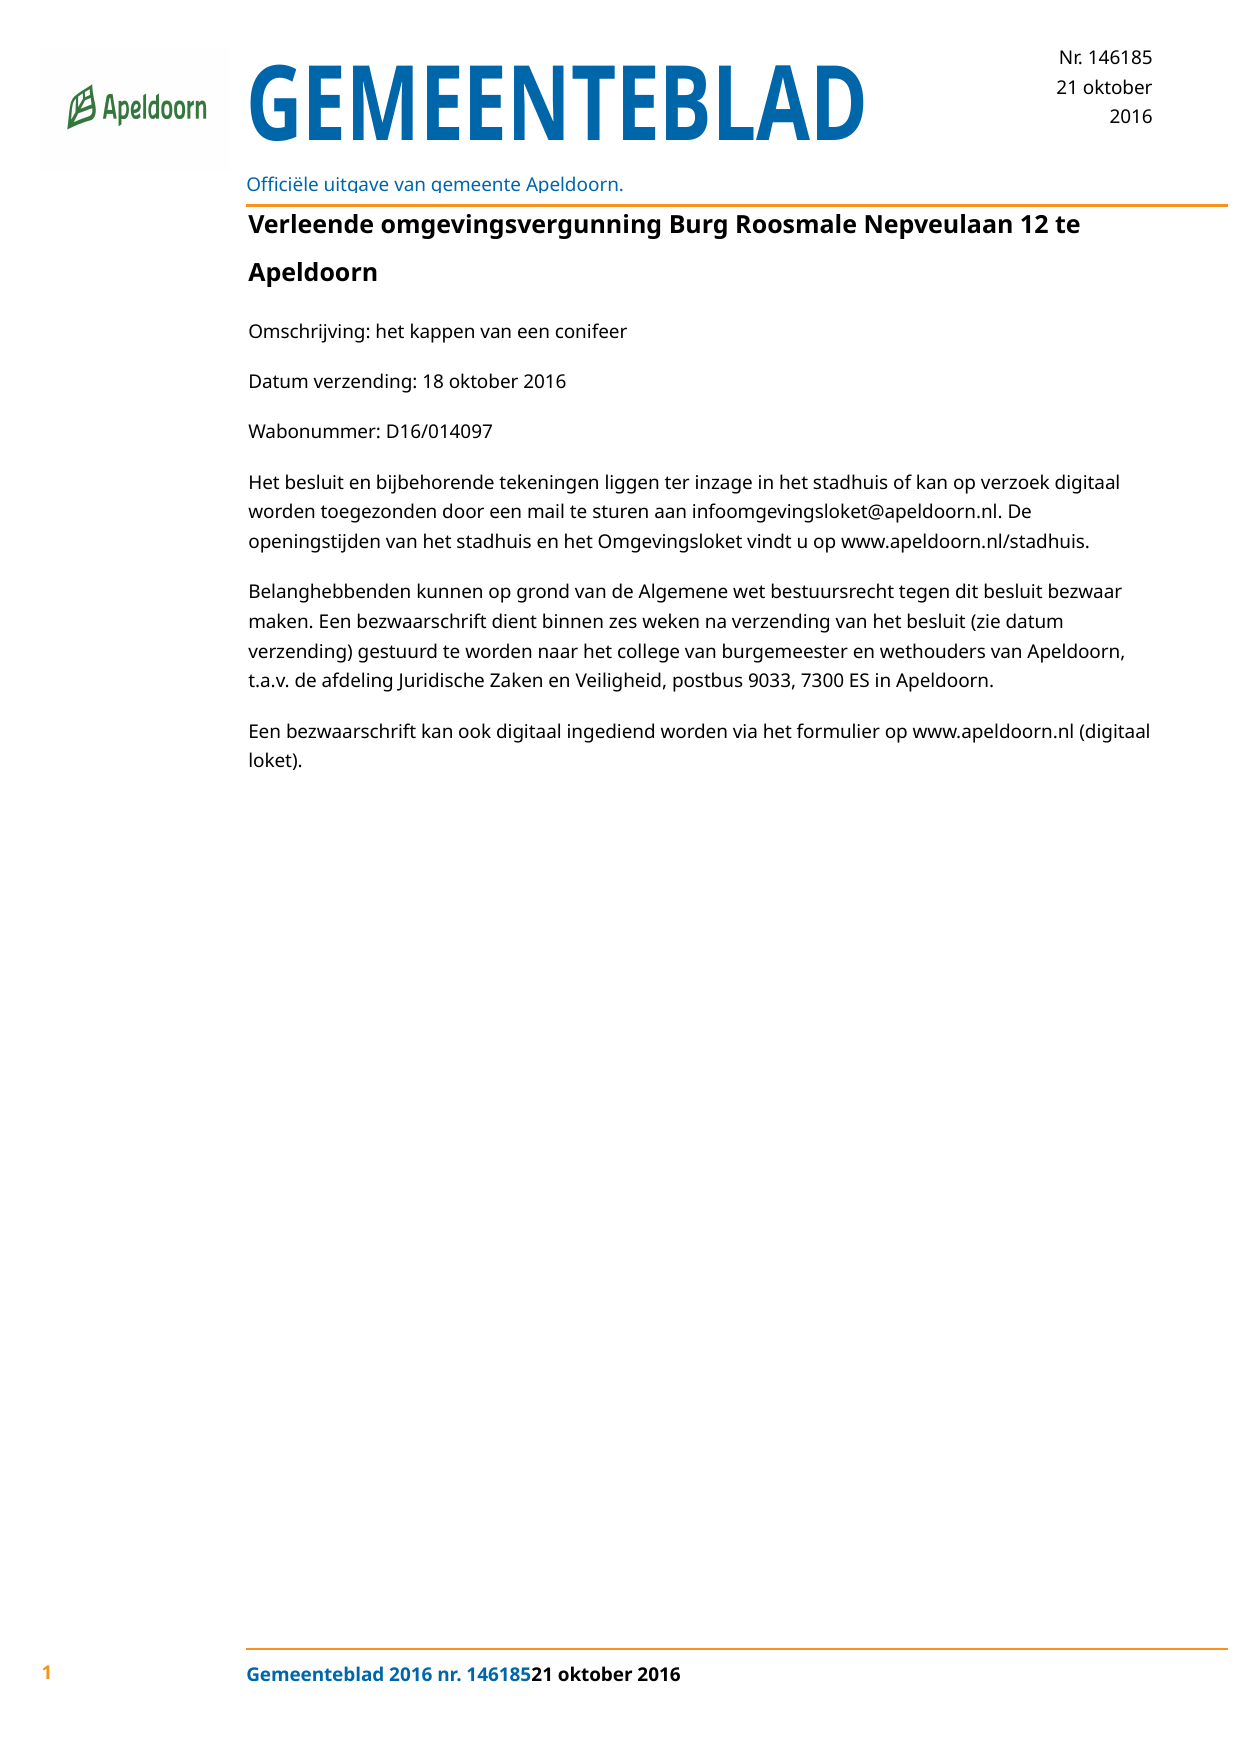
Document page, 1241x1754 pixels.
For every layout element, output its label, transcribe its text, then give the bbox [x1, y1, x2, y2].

text Wabonummer: D16/014097 [248, 419, 1152, 444]
text Een bezwaarschrift kan ook digitaal ingediend worden via het formulier op www.apeldoorn.nl (digitaal loket). [248, 718, 1152, 773]
text Omschrijving: het kappen van een conifeer [248, 318, 1152, 344]
picture [41, 47, 231, 172]
text Datum verzending: 18 oktober 2016 [248, 368, 1152, 394]
text Het besluit en bijbehorende tekeningen liggen ter inzage in het stadhuis of kan op verzoek digitaal worden toegezonden door een mail te sturen aan infoomgevingsloket@apeldoorn.nl. De openingstijden van het stadhuis en het Omgevingsloket vindt u op www.apeldoorn.nl/stadhuis. [248, 469, 1152, 554]
text Verleende omgevingsvergunning Burg Roosmale Nepveulaan 12 te Apeldoorn [248, 207, 1152, 288]
text Belanghebbenden kunnen op grond van de Algemene wet bestuursrecht tegen dit besluit bezwaar maken. Een bezwaarschrift dient binnen zes weken na verzending van het besluit (zie datum verzending) gestuurd te worden naar het college van burgemeester en wethouders van Apeldoorn, t.a.v. de afdeling Juridische Zaken en Veiligheid, postbus 9033, 7300 ES in Apeldoorn. [248, 579, 1152, 693]
